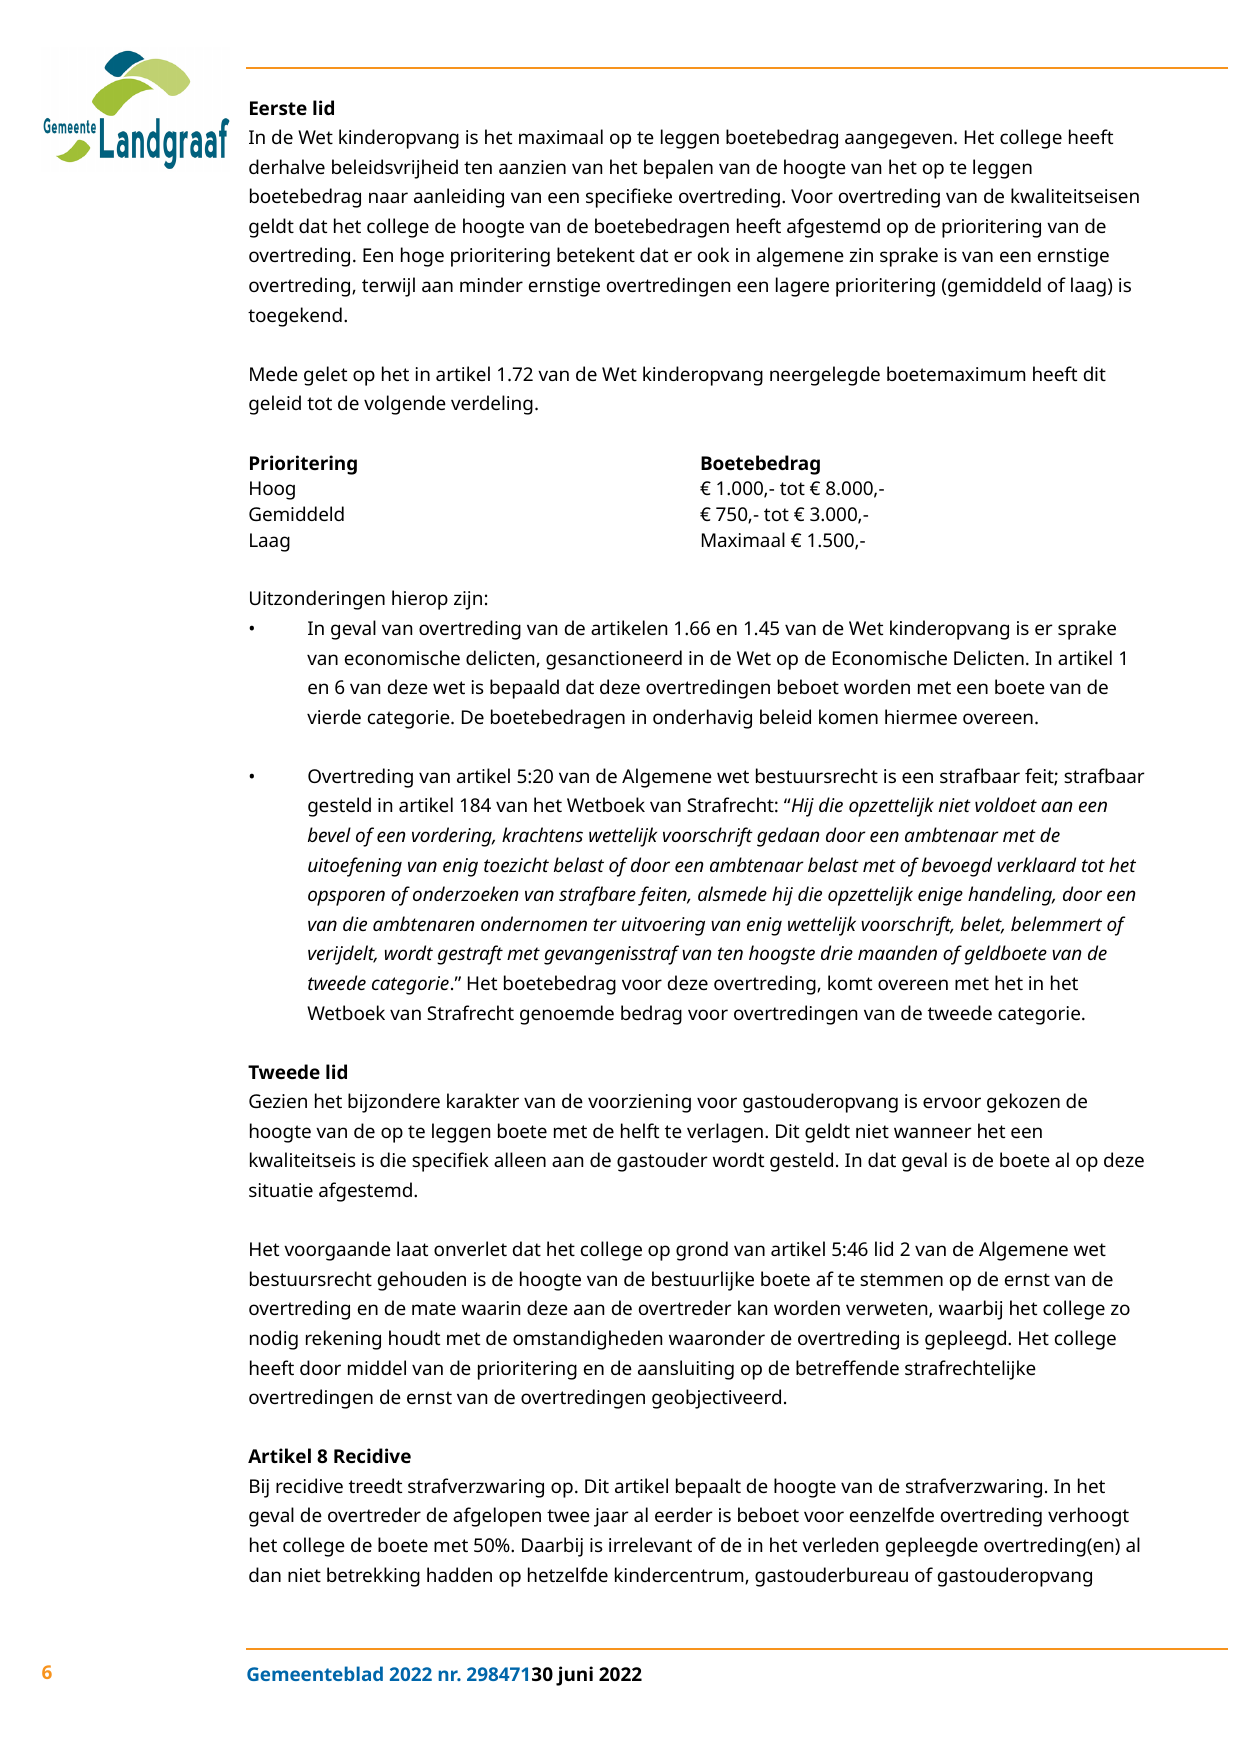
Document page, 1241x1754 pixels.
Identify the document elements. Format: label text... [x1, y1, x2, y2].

table_cell Laag [248, 527, 700, 553]
text Uitzonderingen hierop zijn: [248, 586, 1152, 611]
table_header Prioritering [248, 450, 700, 476]
list In geval van overtreding van de artikelen 1.66 en 1.45 van de Wet kinderopvang is er sprake van economische delicten, gesanctioneerd in de Wet op de Economische Delicten. In artikel 1 en 6 van deze wet is bepaald dat deze overtredingen beboet worden met een boete van de vierde categorie. De boetebedragen in onderhavig beleid komen hiermee overeen. [248, 615, 1152, 730]
table_cell Maximaal € 1.500,- [700, 527, 1152, 553]
table_cell € 750,- tot € 3.000,- [700, 501, 1152, 527]
text Artikel 8 Recidive [248, 1443, 1152, 1469]
table_cell € 1.000,- tot € 8.000,- [700, 476, 1152, 501]
table_cell Hoog [248, 476, 700, 501]
text Gezien het bijzondere karakter van de voorziening voor gastouderopvang is ervoor gekozen de hoogte van de op te leggen boete met de helft te verlagen. Dit geldt niet wanneer het een kwaliteitseis is die specifiek alleen aan de gastouder wordt gesteld. In dat geval is de boete al op deze situatie afgestemd. [248, 1088, 1152, 1203]
table_header Boetebedrag [700, 450, 1152, 476]
picture [41, 47, 231, 172]
list Overtreding van artikel 5:20 van de Algemene wet bestuursrecht is een strafbaar feit; strafbaar gesteld in artikel 184 van het Wetboek van Strafrecht: “Hij die opzettelijk niet voldoet aan een bevel of een vordering, krachtens wettelijk voorschrift gedaan door een ambtenaar met de uitoefening van enig toezicht belast of door een ambtenaar belast met of bevoegd verklaard tot het opsporen of onderzoeken van strafbare feiten, alsmede hij die opzettelijk enige handeling, door een van die ambtenaren ondernomen ter uitvoering van enig wettelijk voorschrift, belet, belemmert of verijdelt, wordt gestraft met gevangenisstraf van ten hoogste drie maanden of geldboete van de tweede categorie.” Het boetebedrag voor deze overtreding, komt overeen met het in het Wetboek van Strafrecht genoemde bedrag voor overtredingen van de tweede categorie. [248, 763, 1152, 1026]
text Bij recidive treedt strafverzwaring op. Dit artikel bepaalt de hoogte van de strafverzwaring. In het geval de overtreder de afgelopen twee jaar al eerder is beboet voor eenzelfde overtreding verhoogt het college de boete met 50%. Daarbij is irrelevant of de in het verleden gepleegde overtreding(en) al dan niet betrekking hadden op hetzelfde kindercentrum, gastouderbureau of gastouderopvang [248, 1473, 1152, 1588]
text Tweede lid [248, 1059, 1152, 1085]
text In de Wet kinderopvang is het maximaal op te leggen boetebedrag aangegeven. Het college heeft derhalve beleidsvrijheid ten aanzien van het bepalen van de hoogte van het op te leggen boetebedrag naar aanleiding van een specifieke overtreding. Voor overtreding van de kwaliteitseisen geldt dat het college de hoogte van de boetebedragen heeft afgestemd op de prioritering van de overtreding. Een hoge prioritering betekent dat er ook in algemene zin sprake is van een ernstige overtreding, terwijl aan minder ernstige overtredingen een lagere prioritering (gemiddeld of laag) is toegekend. [248, 124, 1152, 328]
text Eerste lid [248, 95, 1152, 121]
text Mede gelet op het in artikel 1.72 van de Wet kinderopvang neergelegde boetemaximum heeft dit geleid tot de volgende verdeling. [248, 361, 1152, 416]
table_cell Gemiddeld [248, 501, 700, 527]
text Het voorgaande laat onverlet dat het college op grond van artikel 5:46 lid 2 van de Algemene wet bestuursrecht gehouden is de hoogte van de bestuurlijke boete af te stemmen op de ernst van de overtreding en de mate waarin deze aan de overtreder kan worden verweten, waarbij het college zo nodig rekening houdt met de omstandigheden waaronder de overtreding is gepleegd. Het college heeft door middel van de prioritering en de aansluiting op de betreffende strafrechtelijke overtredingen de ernst van de overtredingen geobjectiveerd. [248, 1236, 1152, 1410]
